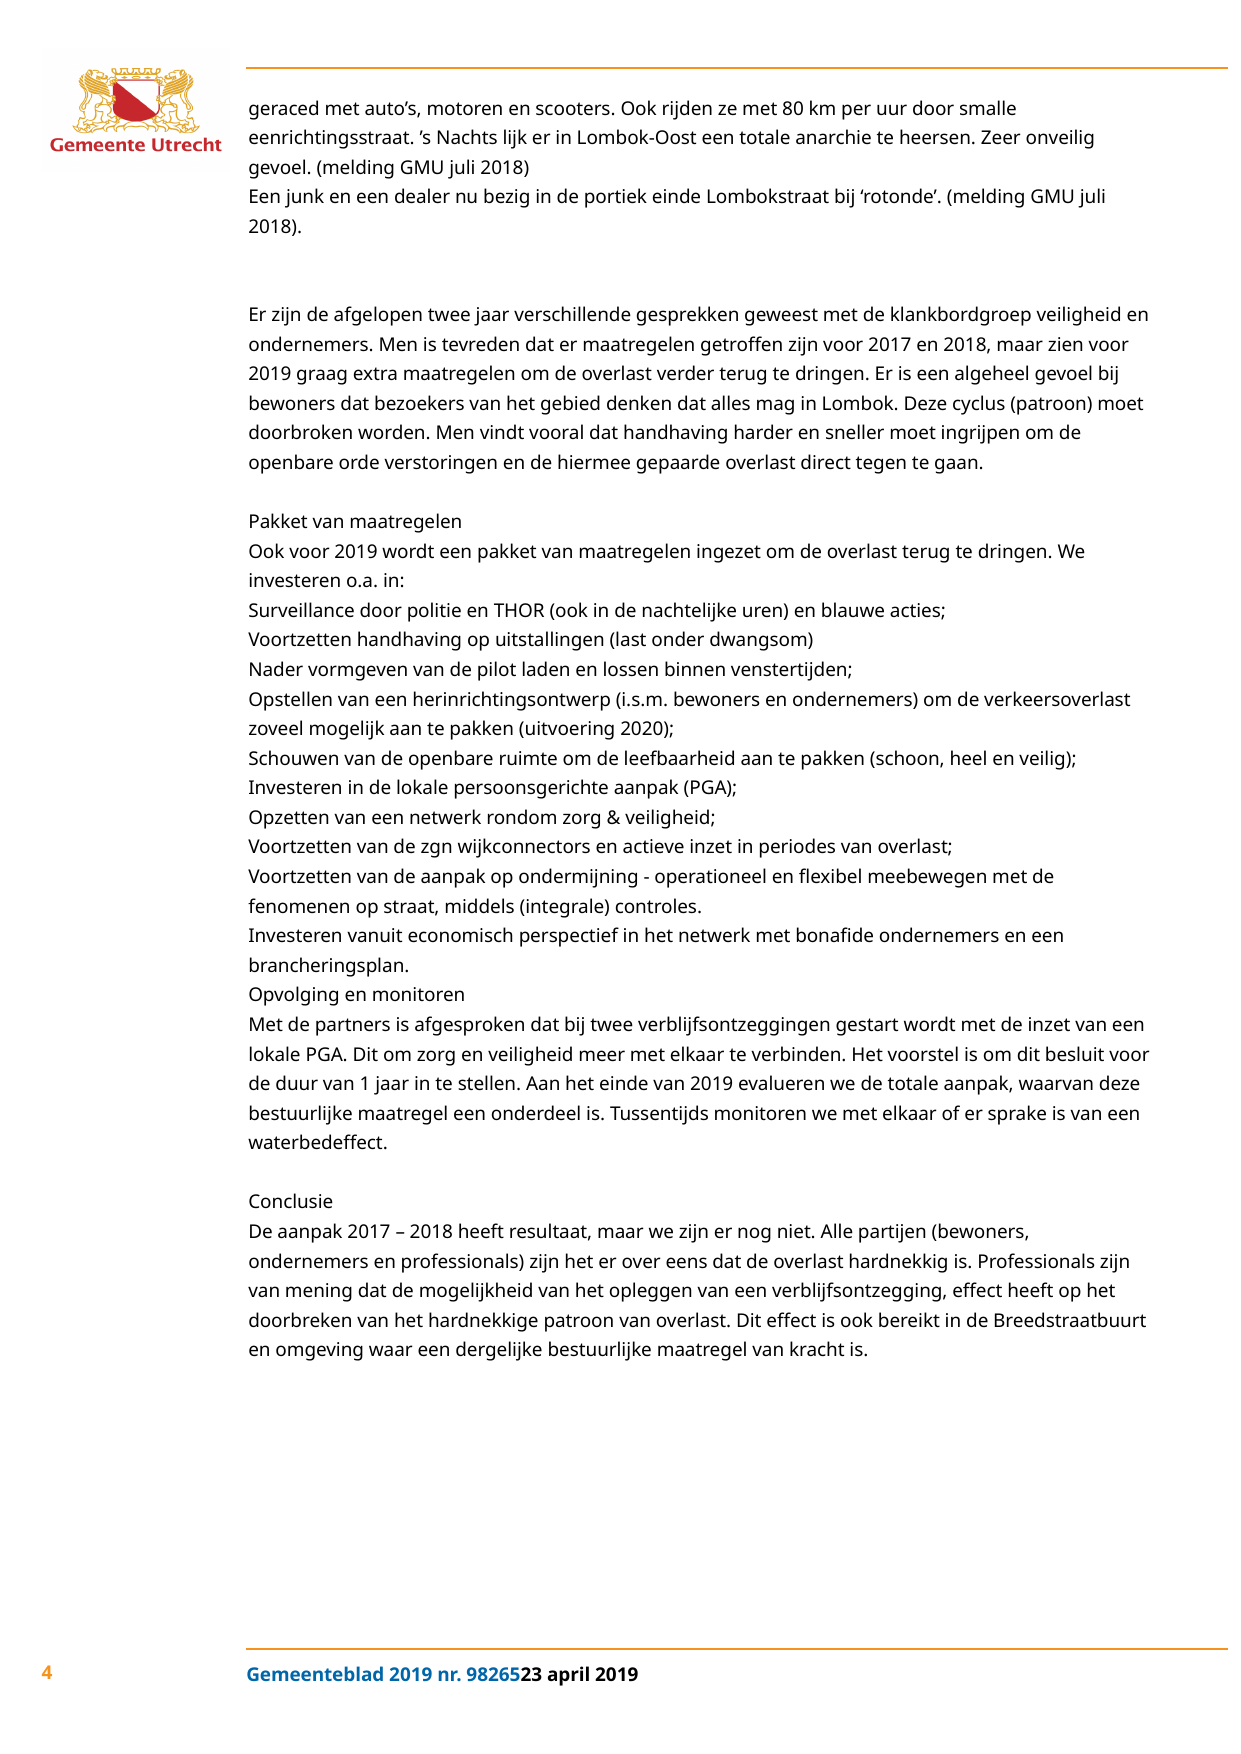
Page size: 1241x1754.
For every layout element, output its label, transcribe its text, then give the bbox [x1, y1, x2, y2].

text Nader vormgeven van de pilot laden en lossen binnen venstertijden; [248, 656, 1152, 682]
text Ook voor 2019 wordt een pakket van maatregelen ingezet om de overlast terug te dringen. We investeren o.a. in: [248, 538, 1152, 593]
text Pakket van maatregelen [248, 508, 1152, 534]
table_header geraced met auto’s, motoren en scooters. Ook rijden ze met 80 km per uur door smalle eenrichtingsstraat. ’s Nachts lijk er in Lombok-Oost een totale anarchie te heersen. Zeer onveilig gevoel. (melding GMU juli 2018) Een junk en een dealer nu bezig in de portiek einde Lombokstraat bij ‘rotonde’. (melding GMU juli 2018). [248, 95, 1152, 268]
text Investeren in de lokale persoonsgerichte aanpak (PGA); [248, 774, 1152, 800]
text Voortzetten van de aanpak op ondermijning - operationeel en flexibel meebewegen met de fenomenen op straat, middels (integrale) controles. [248, 863, 1152, 919]
text Opstellen van een herinrichtingsontwerp (i.s.m. bewoners en ondernemers) om de verkeersoverlast zoveel mogelijk aan te pakken (uitvoering 2020); [248, 686, 1152, 741]
text Conclusie [248, 1189, 1152, 1214]
text Er zijn de afgelopen twee jaar verschillende gesprekken geweest met de klankbordgroep veiligheid en ondernemers. Men is tevreden dat er maatregelen getroffen zijn voor 2017 en 2018, maar zien voor 2019 graag extra maatregelen om de overlast verder terug te dringen. Er is een algeheel gevoel bij bewoners dat bezoekers van het gebied denken dat alles mag in Lombok. Deze cyclus (patroon) moet doorbroken worden. Men vindt vooral dat handhaving harder en sneller moet ingrijpen om de openbare orde verstoringen en de hiermee gepaarde overlast direct tegen te gaan. [248, 301, 1152, 475]
text Schouwen van de openbare ruimte om de leefbaarheid aan te pakken (schoon, heel en veilig); [248, 745, 1152, 771]
text Opvolging en monitoren [248, 982, 1152, 1007]
text Voortzetten handhaving op uitstallingen (last onder dwangsom) [248, 627, 1152, 652]
text Investeren vanuit economisch perspectief in het netwerk met bonafide ondernemers en een brancheringsplan. [248, 922, 1152, 978]
text Surveillance door politie en THOR (ook in de nachtelijke uren) en blauwe acties; [248, 597, 1152, 623]
text Met de partners is afgesproken dat bij twee verblijfsontzeggingen gestart wordt met de inzet van een lokale PGA. Dit om zorg en veiligheid meer met elkaar te verbinden. Het voorstel is om dit besluit voor de duur van 1 jaar in te stellen. Aan het einde van 2019 evalueren we de totale aanpak, waarvan deze bestuurlijke maatregel een onderdeel is. Tussentijds monitoren we met elkaar of er sprake is van een waterbedeffect. [248, 1011, 1152, 1155]
text De aanpak 2017 – 2018 heeft resultaat, maar we zijn er nog niet. Alle partijen (bewoners, ondernemers en professionals) zijn het er over eens dat de overlast hardnekkig is. Professionals zijn van mening dat de mogelijkheid van het opleggen van een verblijfsontzegging, effect heeft op het doorbreken van het hardnekkige patroon van overlast. Dit effect is ook bereikt in de Breedstraatbuurt en omgeving waar een dergelijke bestuurlijke maatregel van kracht is. [248, 1218, 1152, 1362]
text Voortzetten van de zgn wijkconnectors en actieve inzet in periodes van overlast; [248, 834, 1152, 859]
picture [41, 47, 231, 172]
text Opzetten van een netwerk rondom zorg & veiligheid; [248, 804, 1152, 830]
